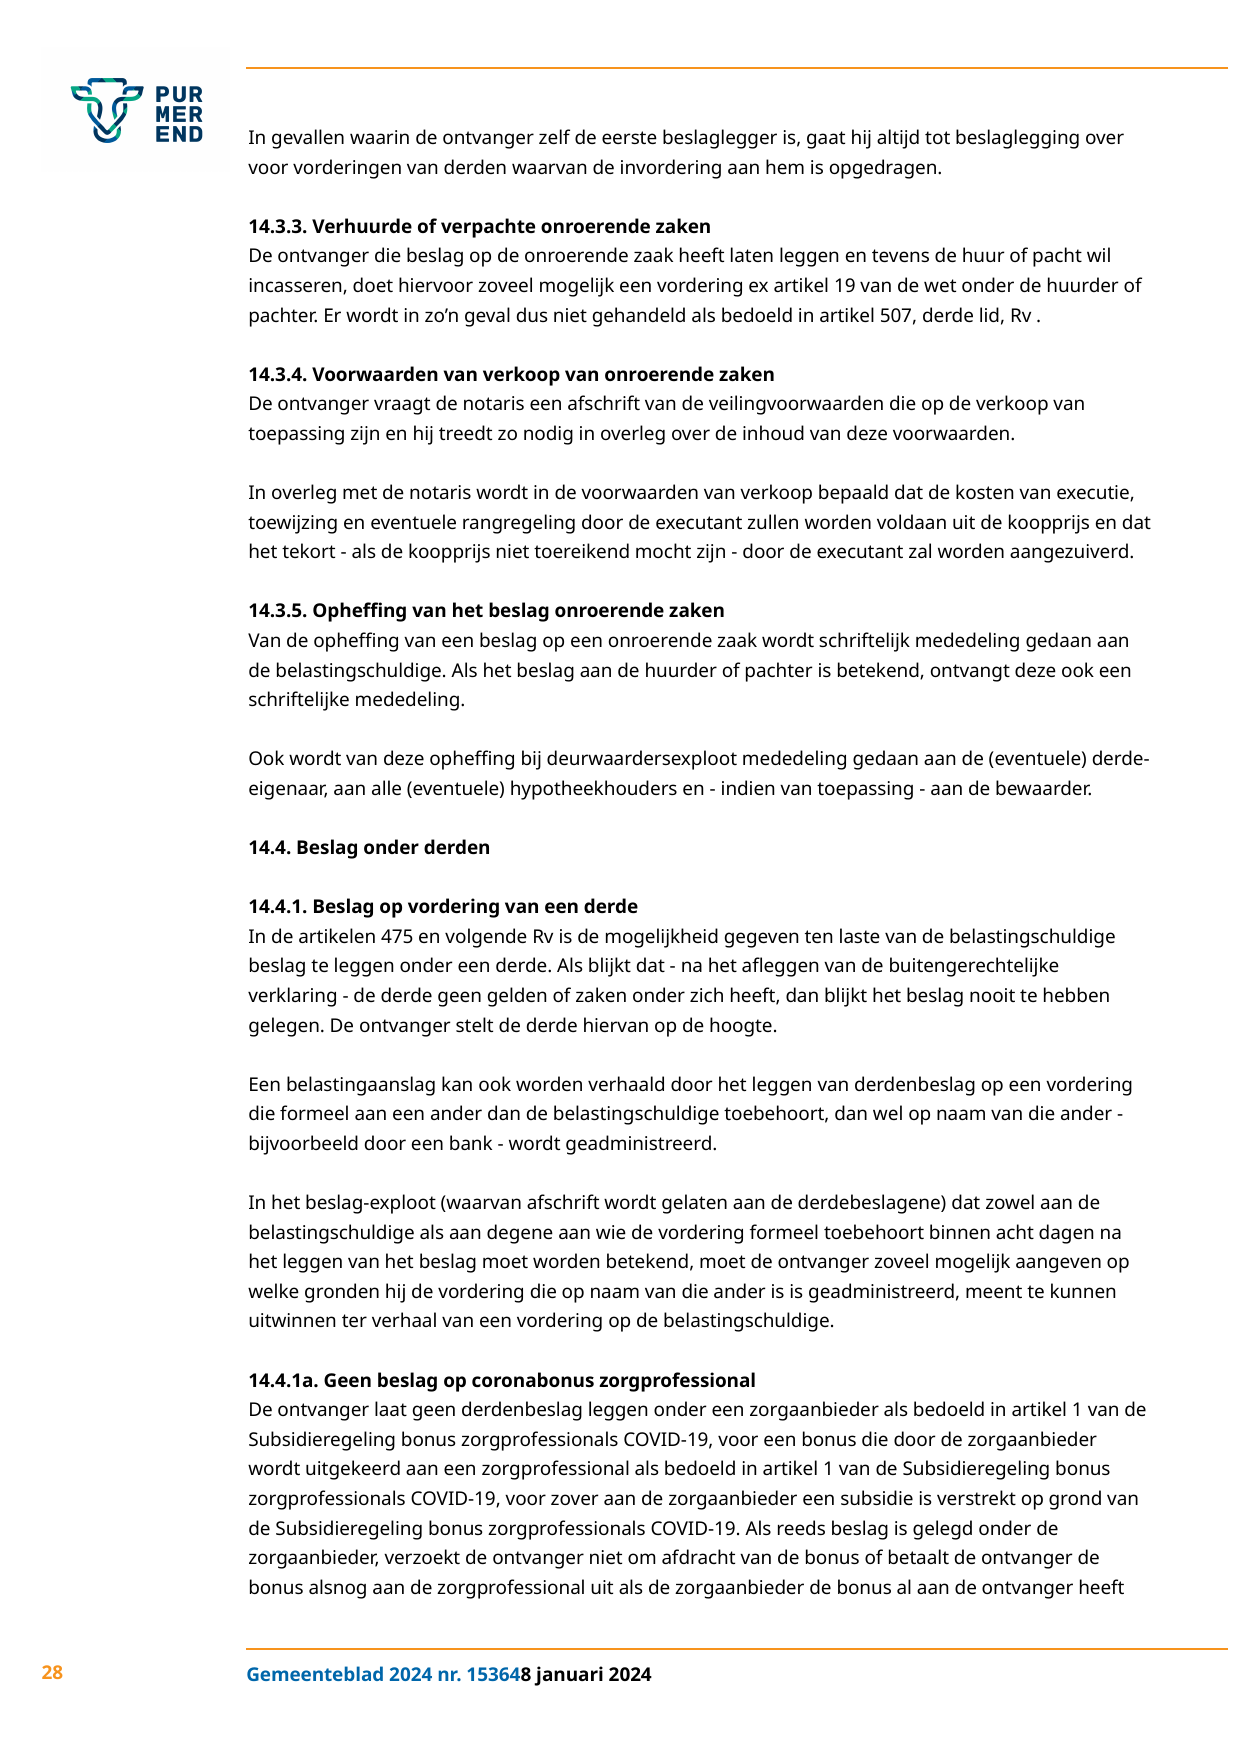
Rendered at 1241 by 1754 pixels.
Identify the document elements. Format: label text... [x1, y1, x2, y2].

text 14.3.3. Verhuurde of verpachte onroerende zaken [248, 213, 1152, 239]
picture [41, 47, 231, 172]
text In de artikelen 475 en volgende Rv is de mogelijkheid gegeven ten laste van de belastingschuldige beslag te leggen onder een derde. Als blijkt dat - na het afleggen van de buitengerechtelijke verklaring - de derde geen gelden of zaken onder zich heeft, dan blijkt het beslag nooit te hebben gelegen. De ontvanger stelt de derde hiervan op de hoogte. [248, 923, 1152, 1038]
text 14.3.5. Opheffing van het beslag onroerende zaken [248, 598, 1152, 623]
text In het beslag-exploot (waarvan afschrift wordt gelaten aan de derdebeslagene) dat zowel aan de belastingschuldige als aan degene aan wie de vordering formeel toebehoort binnen acht dagen na het leggen van het beslag moet worden betekend, moet de ontvanger zoveel mogelijk aangeven op welke gronden hij de vordering die op naam van die ander is is geadministreerd, meent te kunnen uitwinnen ter verhaal van een vordering op de belastingschuldige. [248, 1189, 1152, 1333]
text De ontvanger laat geen derdenbeslag leggen onder een zorgaanbieder als bedoeld in artikel 1 van de Subsidieregeling bonus zorgprofessionals COVID-19, voor een bonus die door de zorgaanbieder wordt uitgekeerd aan een zorgprofessional als bedoeld in artikel 1 van de Subsidieregeling bonus zorgprofessionals COVID-19, voor zover aan de zorgaanbieder een subsidie is verstrekt op grond van de Subsidieregeling bonus zorgprofessionals COVID-19. Als reeds beslag is gelegd onder de zorgaanbieder, verzoekt de ontvanger niet om afdracht van de bonus of betaalt de ontvanger de bonus alsnog aan de zorgprofessional uit als de zorgaanbieder de bonus al aan de ontvanger heeft [248, 1396, 1152, 1600]
text Van de opheffing van een beslag op een onroerende zaak wordt schriftelijk mededeling gedaan aan de belastingschuldige. Als het beslag aan de huurder of pachter is betekend, ontvangt deze ook een schriftelijke mededeling. [248, 627, 1152, 712]
text De ontvanger vraagt de notaris een afschrift van de veilingvoorwaarden die op de verkoop van toepassing zijn en hij treedt zo nodig in overleg over de inhoud van deze voorwaarden. [248, 391, 1152, 446]
text 14.4. Beslag onder derden [248, 834, 1152, 860]
text 14.3.4. Voorwaarden van verkoop van onroerende zaken [248, 361, 1152, 387]
text 14.4.1a. Geen beslag op coronabonus zorgprofessional [248, 1367, 1152, 1393]
text De ontvanger die beslag op de onroerende zaak heeft laten leggen en tevens de huur of pacht wil incasseren, doet hiervoor zoveel mogelijk een vordering ex artikel 19 van de wet onder de huurder of pachter. Er wordt in zo’n geval dus niet gehandeld als bedoeld in artikel 507, derde lid, Rv . [248, 243, 1152, 328]
text Een belastingaanslag kan ook worden verhaald door het leggen van derdenbeslag op een vordering die formeel aan een ander dan de belastingschuldige toebehoort, dan wel op naam van die ander - bijvoorbeeld door een bank - wordt geadministreerd. [248, 1071, 1152, 1156]
text In overleg met de notaris wordt in de voorwaarden van verkoop bepaald dat de kosten van executie, toewijzing en eventuele rangregeling door de executant zullen worden voldaan uit de koopprijs en dat het tekort - als de koopprijs niet toereikend mocht zijn - door de executant zal worden aangezuiverd. [248, 479, 1152, 564]
text 14.4.1. Beslag op vordering van een derde [248, 893, 1152, 919]
text Ook wordt van deze opheffing bij deurwaardersexploot mededeling gedaan aan de (eventuele) derde-eigenaar, aan alle (eventuele) hypotheekhouders en - indien van toepassing - aan de bewaarder. [248, 746, 1152, 801]
text In gevallen waarin de ontvanger zelf de eerste beslaglegger is, gaat hij altijd tot beslaglegging over voor vorderingen van derden waarvan de invordering aan hem is opgedragen. [248, 124, 1152, 180]
